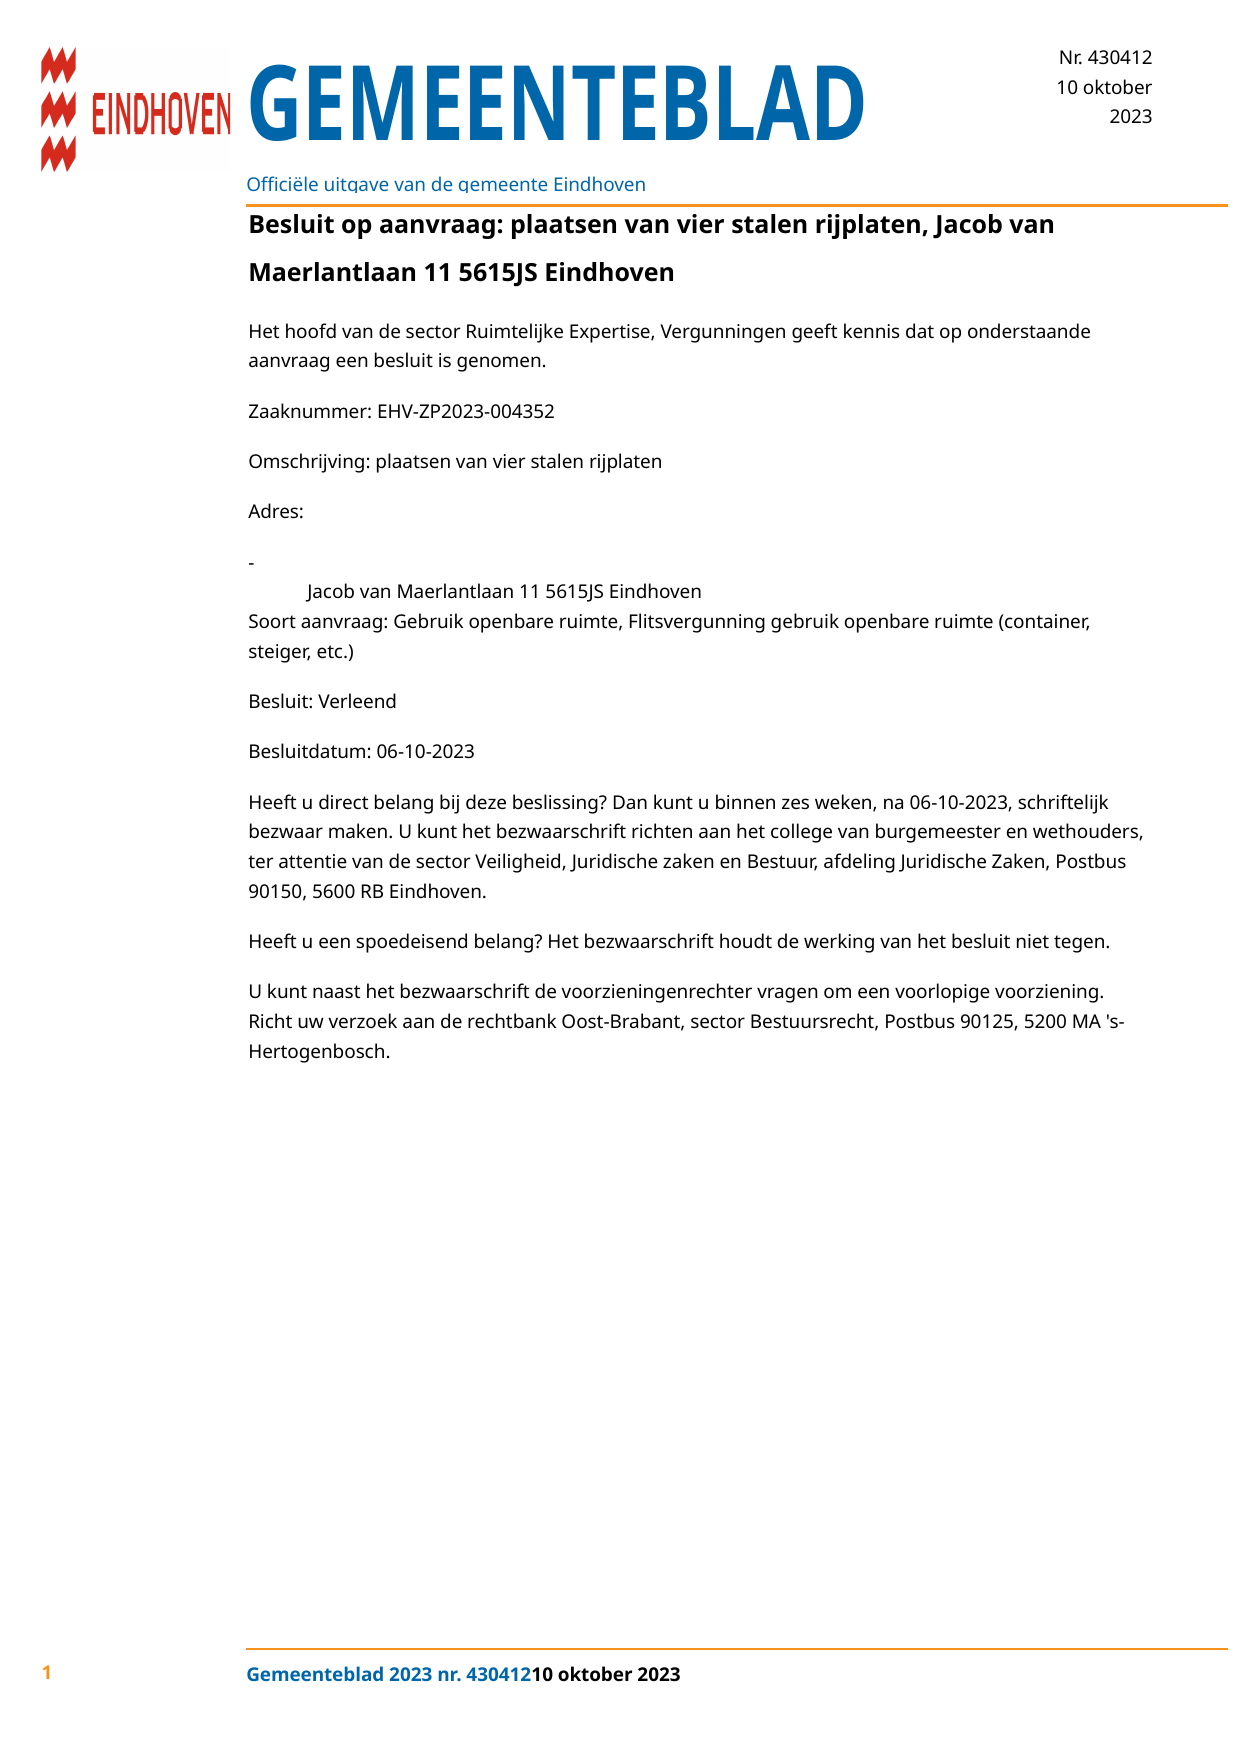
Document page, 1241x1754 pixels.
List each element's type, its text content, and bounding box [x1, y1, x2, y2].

text Besluitdatum: 06-10-2023 [248, 739, 1152, 764]
text Soort aanvraag: Gebruik openbare ruimte, Flitsvergunning gebruik openbare ruimte (container, steiger, etc.) [248, 608, 1152, 664]
text Besluit op aanvraag: plaatsen van vier stalen rijplaten, Jacob van Maerlantlaan 11 5615JS Eindhoven [248, 207, 1152, 288]
text Heeft u direct belang bij deze beslissing? Dan kunt u binnen zes weken, na 06-10-2023, schriftelijk bezwaar maken. U kunt het bezwaarschrift richten aan het college van burgemeester en wethouders, ter attentie van de sector Veiligheid, Juridische zaken en Bestuur, afdeling Juridische Zaken, Postbus 90150, 5600 RB Eindhoven. [248, 789, 1152, 904]
list Jacob van Maerlantlaan 11 5615JS Eindhoven [248, 579, 1152, 604]
text Heeft u een spoedeisend belang? Het bezwaarschrift houdt de werking van het besluit niet tegen. [248, 928, 1152, 954]
text Omschrijving: plaatsen van vier stalen rijplaten [248, 448, 1152, 474]
picture [41, 47, 231, 172]
text Het hoofd van de sector Ruimtelijke Expertise, Vergunningen geeft kennis dat op onderstaande aanvraag een besluit is genomen. [248, 318, 1152, 373]
text Besluit: Verleend [248, 688, 1152, 714]
text Adres: [248, 499, 1152, 524]
text U kunt naast het bezwaarschrift de voorzieningenrechter vragen om een voorlopige voorziening. Richt uw verzoek aan de rechtbank Oost-Brabant, sector Bestuursrecht, Postbus 90125, 5200 MA 's-Hertogenbosch. [248, 979, 1152, 1064]
text Zaaknummer: EHV-ZP2023-004352 [248, 398, 1152, 424]
